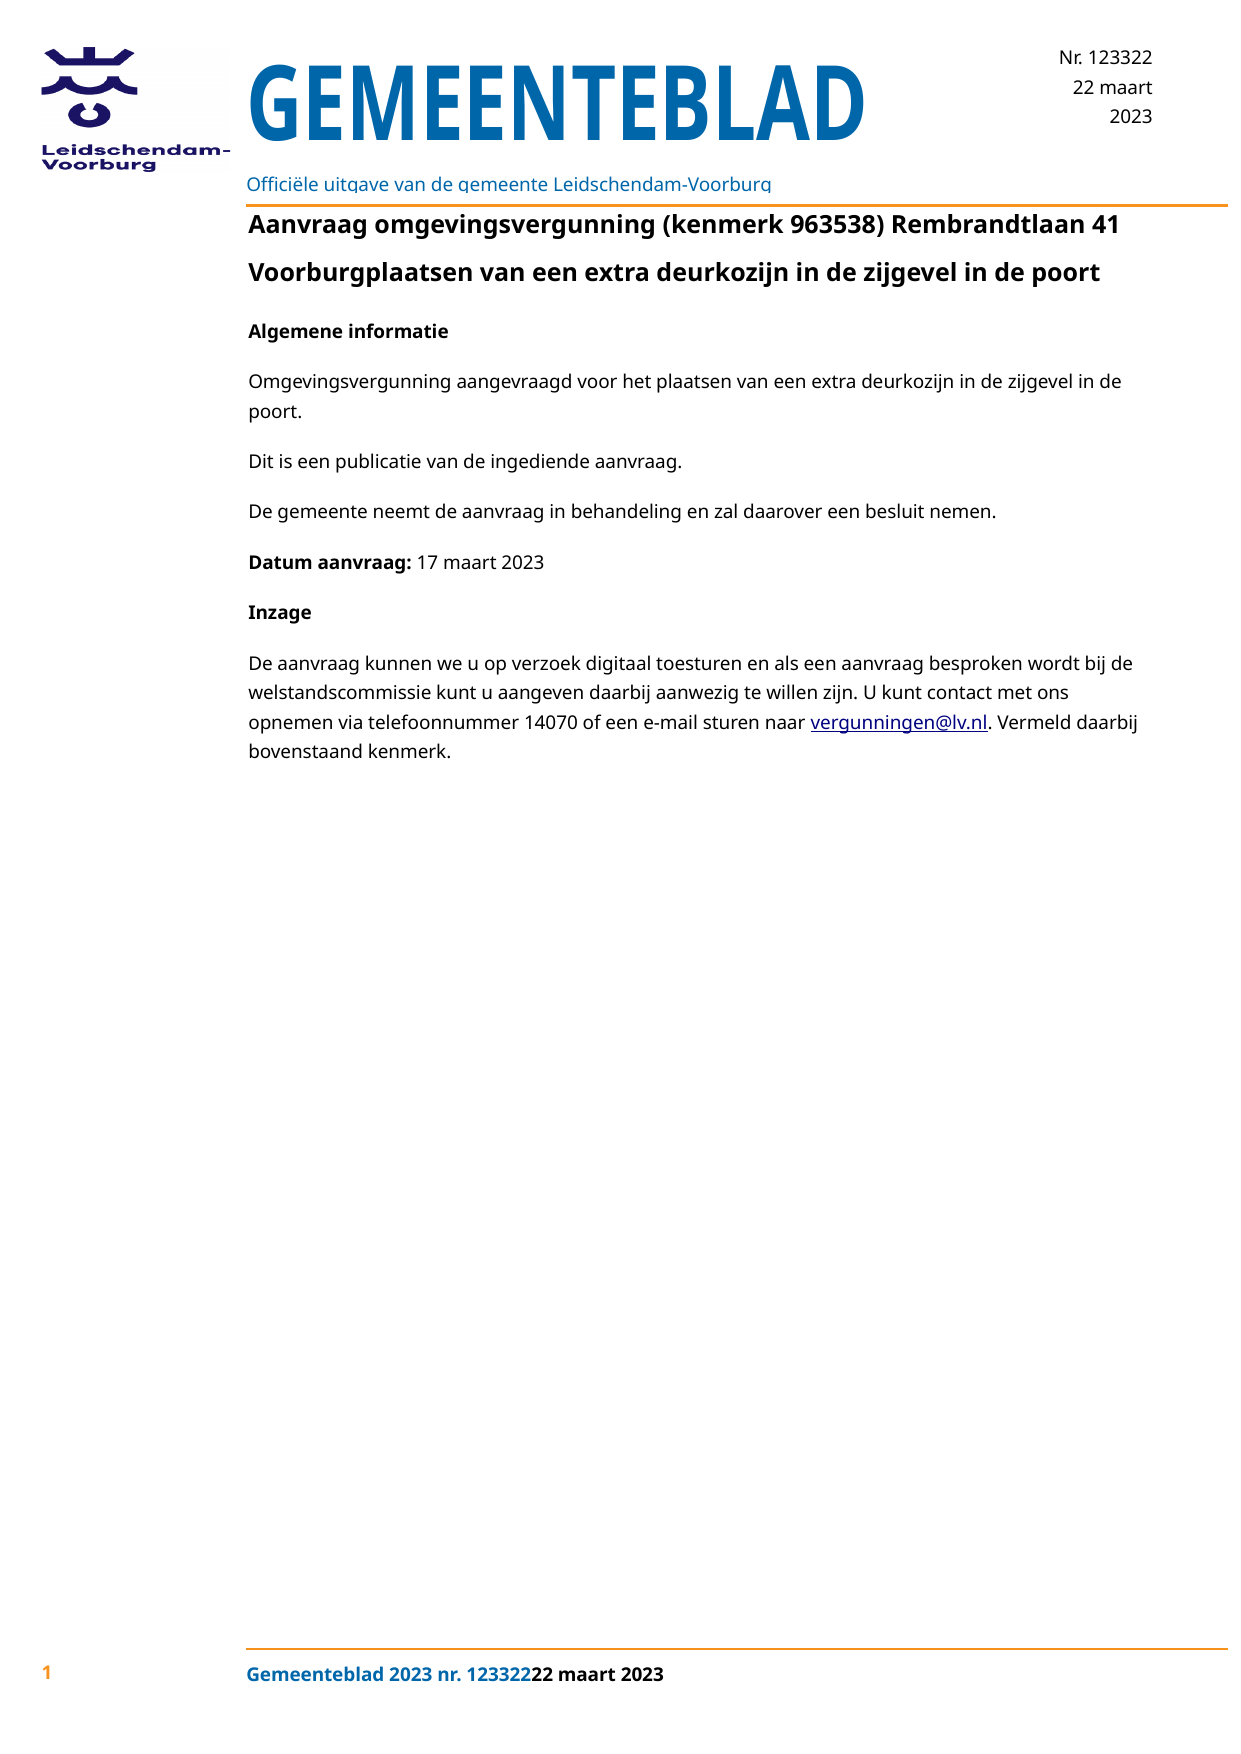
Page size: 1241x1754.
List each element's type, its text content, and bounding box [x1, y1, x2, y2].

text Omgevingsvergunning aangevraagd voor het plaatsen van een extra deurkozijn in de zijgevel in de poort. [248, 368, 1152, 424]
text Inzage [248, 599, 1152, 625]
text Datum aanvraag: 17 maart 2023 [248, 549, 1152, 575]
text Algemene informatie [248, 318, 1152, 344]
text De aanvraag kunnen we u op verzoek digitaal toesturen en als een aanvraag besproken wordt bij de welstandscommissie kunt u aangeven daarbij aanwezig te willen zijn. U kunt contact met ons opnemen via telefoonnummer 14070 of een e-mail sturen naar vergunningen@lv.nl. Vermeld daarbij bovenstaand kenmerk. [248, 650, 1152, 764]
text Aanvraag omgevingsvergunning (kenmerk 963538) Rembrandtlaan 41 Voorburgplaatsen van een extra deurkozijn in de zijgevel in de poort [248, 207, 1152, 288]
picture [41, 47, 231, 172]
text Dit is een publicatie van de ingediende aanvraag. [248, 448, 1152, 474]
text De gemeente neemt de aanvraag in behandeling en zal daarover een besluit nemen. [248, 499, 1152, 524]
